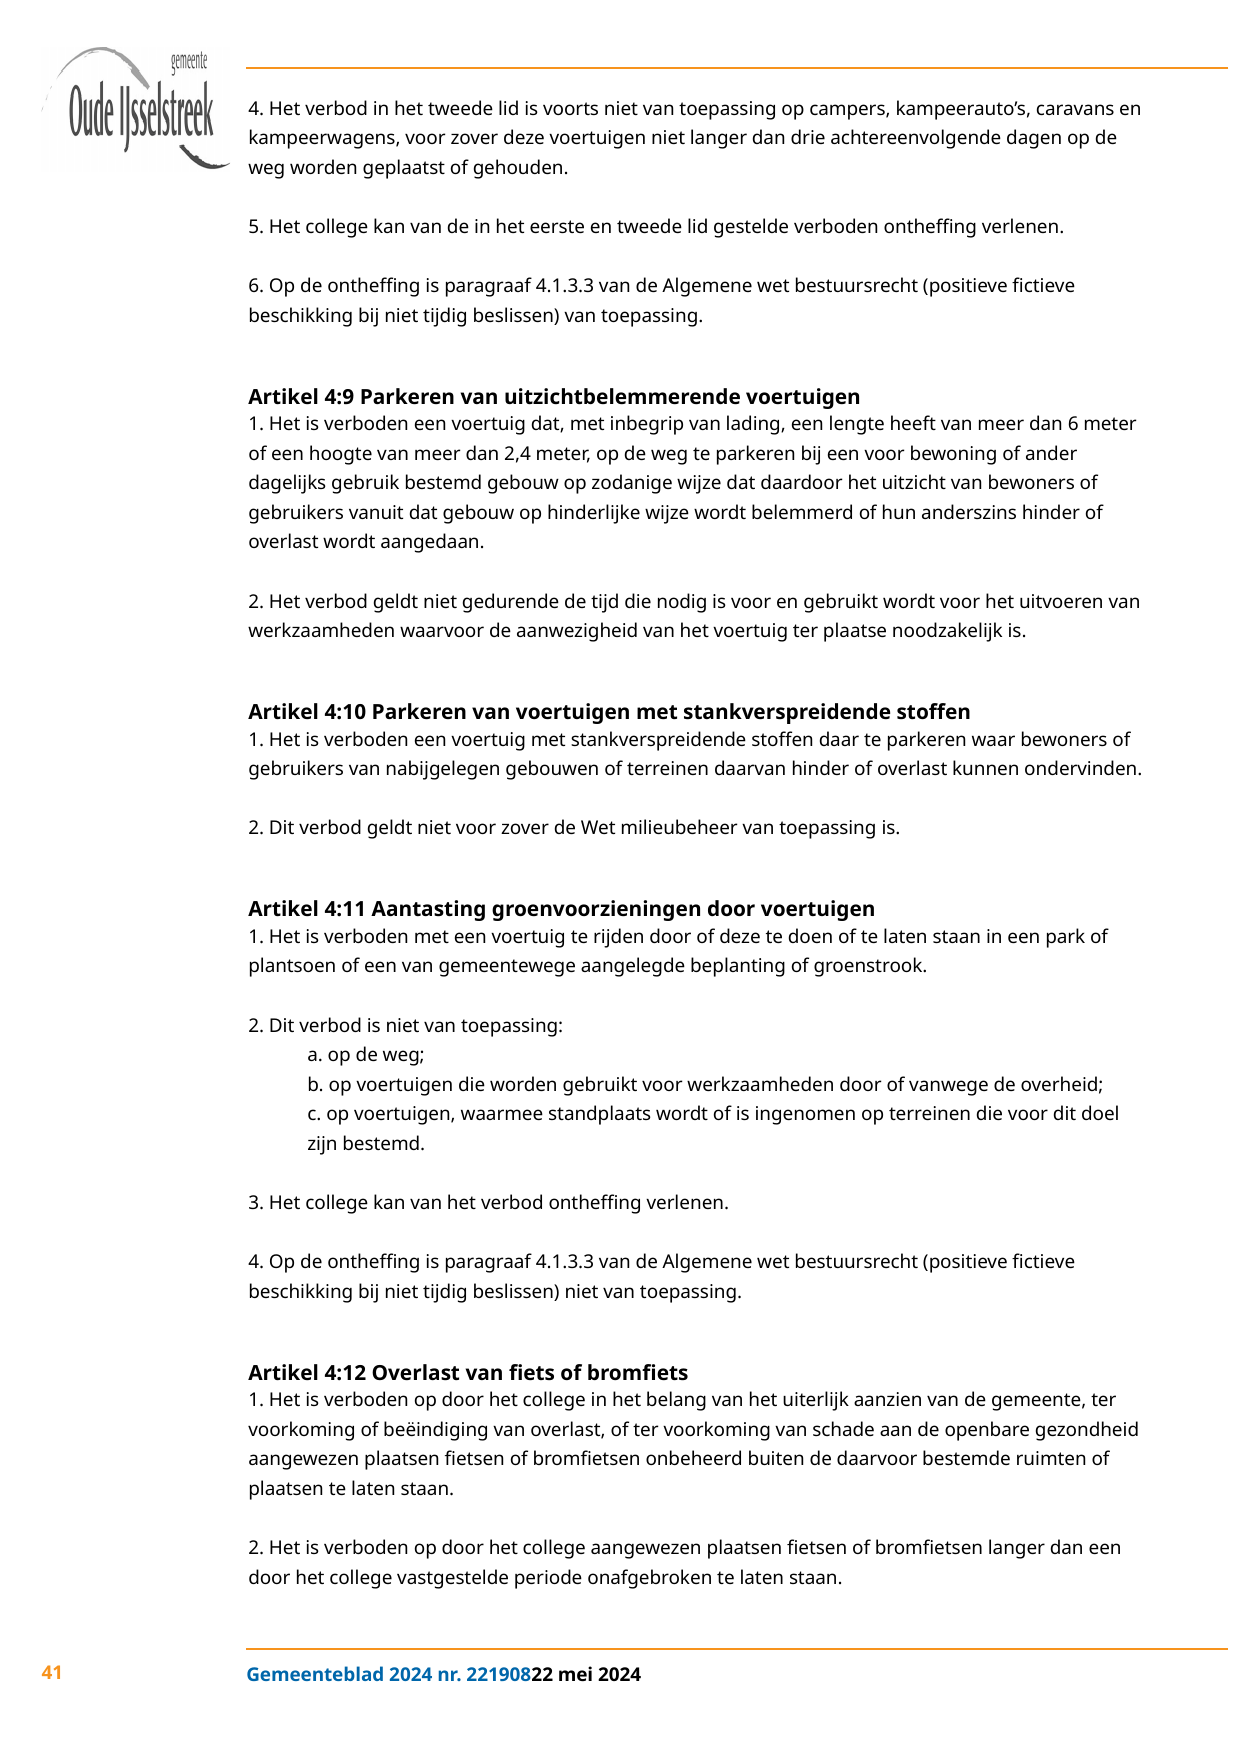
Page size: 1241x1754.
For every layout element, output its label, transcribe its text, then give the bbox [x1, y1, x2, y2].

text 1. Het is verboden een voertuig met stankverspreidende stoffen daar te parkeren waar bewoners of gebruikers van nabijgelegen gebouwen of terreinen daarvan hinder of overlast kunnen ondervinden. [248, 726, 1152, 781]
text 2. Het verbod geldt niet gedurende de tijd die nodig is voor en gebruikt wordt voor het uitvoeren van werkzaamheden waarvoor de aanwezigheid van het voertuig ter plaatse noodzakelijk is. [248, 588, 1152, 643]
list c. op voertuigen, waarmee standplaats wordt of is ingenomen op terreinen die voor dit doel zijn bestemd. [248, 1101, 1152, 1156]
text 4. Op de ontheffing is paragraaf 4.1.3.3 van de Algemene wet bestuursrecht (positieve fictieve beschikking bij niet tijdig beslissen) niet van toepassing. [248, 1248, 1152, 1304]
text Artikel 4:9 Parkeren van uitzichtbelemmerende voertuigen [248, 382, 1152, 410]
text 5. Het college kan van de in het eerste en tweede lid gestelde verboden ontheffing verlenen. [248, 213, 1152, 239]
text 1. Het is verboden met een voertuig te rijden door of deze te doen of te laten staan in een park of plantsoen of een van gemeentewege aangelegde beplanting of groenstrook. [248, 923, 1152, 978]
text 2. Dit verbod geldt niet voor zover de Wet milieubeheer van toepassing is. [248, 814, 1152, 840]
text 2. Het is verboden op door het college aangewezen plaatsen fietsen of bromfietsen langer dan een door het college vastgestelde periode onafgebroken te laten staan. [248, 1534, 1152, 1590]
text Artikel 4:12 Overlast van fiets of bromfiets [248, 1358, 1152, 1386]
text Artikel 4:10 Parkeren van voertuigen met stankverspreidende stoffen [248, 697, 1152, 726]
list a. op de weg; [248, 1041, 1152, 1067]
picture [41, 47, 231, 172]
list b. op voertuigen die worden gebruikt voor werkzaamheden door of vanwege de overheid; [248, 1071, 1152, 1097]
text 6. Op de ontheffing is paragraaf 4.1.3.3 van de Algemene wet bestuursrecht (positieve fictieve beschikking bij niet tijdig beslissen) van toepassing. [248, 272, 1152, 328]
text Artikel 4:11 Aantasting groenvoorzieningen door voertuigen [248, 894, 1152, 923]
text 4. Het verbod in het tweede lid is voorts niet van toepassing op campers, kampeerauto’s, caravans en kampeerwagens, voor zover deze voertuigen niet langer dan drie achtereenvolgende dagen op de weg worden geplaatst of gehouden. [248, 95, 1152, 180]
text 3. Het college kan van het verbod ontheffing verlenen. [248, 1189, 1152, 1215]
text 1. Het is verboden een voertuig dat, met inbegrip van lading, een lengte heeft van meer dan 6 meter of een hoogte van meer dan 2,4 meter, op de weg te parkeren bij een voor bewoning of ander dagelijks gebruik bestemd gebouw op zodanige wijze dat daardoor het uitzicht van bewoners of gebruikers vanuit dat gebouw op hinderlijke wijze wordt belemmerd of hun anderszins hinder of overlast wordt aangedaan. [248, 410, 1152, 554]
text 2. Dit verbod is niet van toepassing: [248, 1012, 1152, 1037]
text 1. Het is verboden op door het college in het belang van het uiterlijk aanzien van de gemeente, ter voorkoming of beëindiging van overlast, of ter voorkoming van schade aan de openbare gezondheid aangewezen plaatsen fietsen of bromfietsen onbeheerd buiten de daarvoor bestemde ruimten of plaatsen te laten staan. [248, 1386, 1152, 1501]
